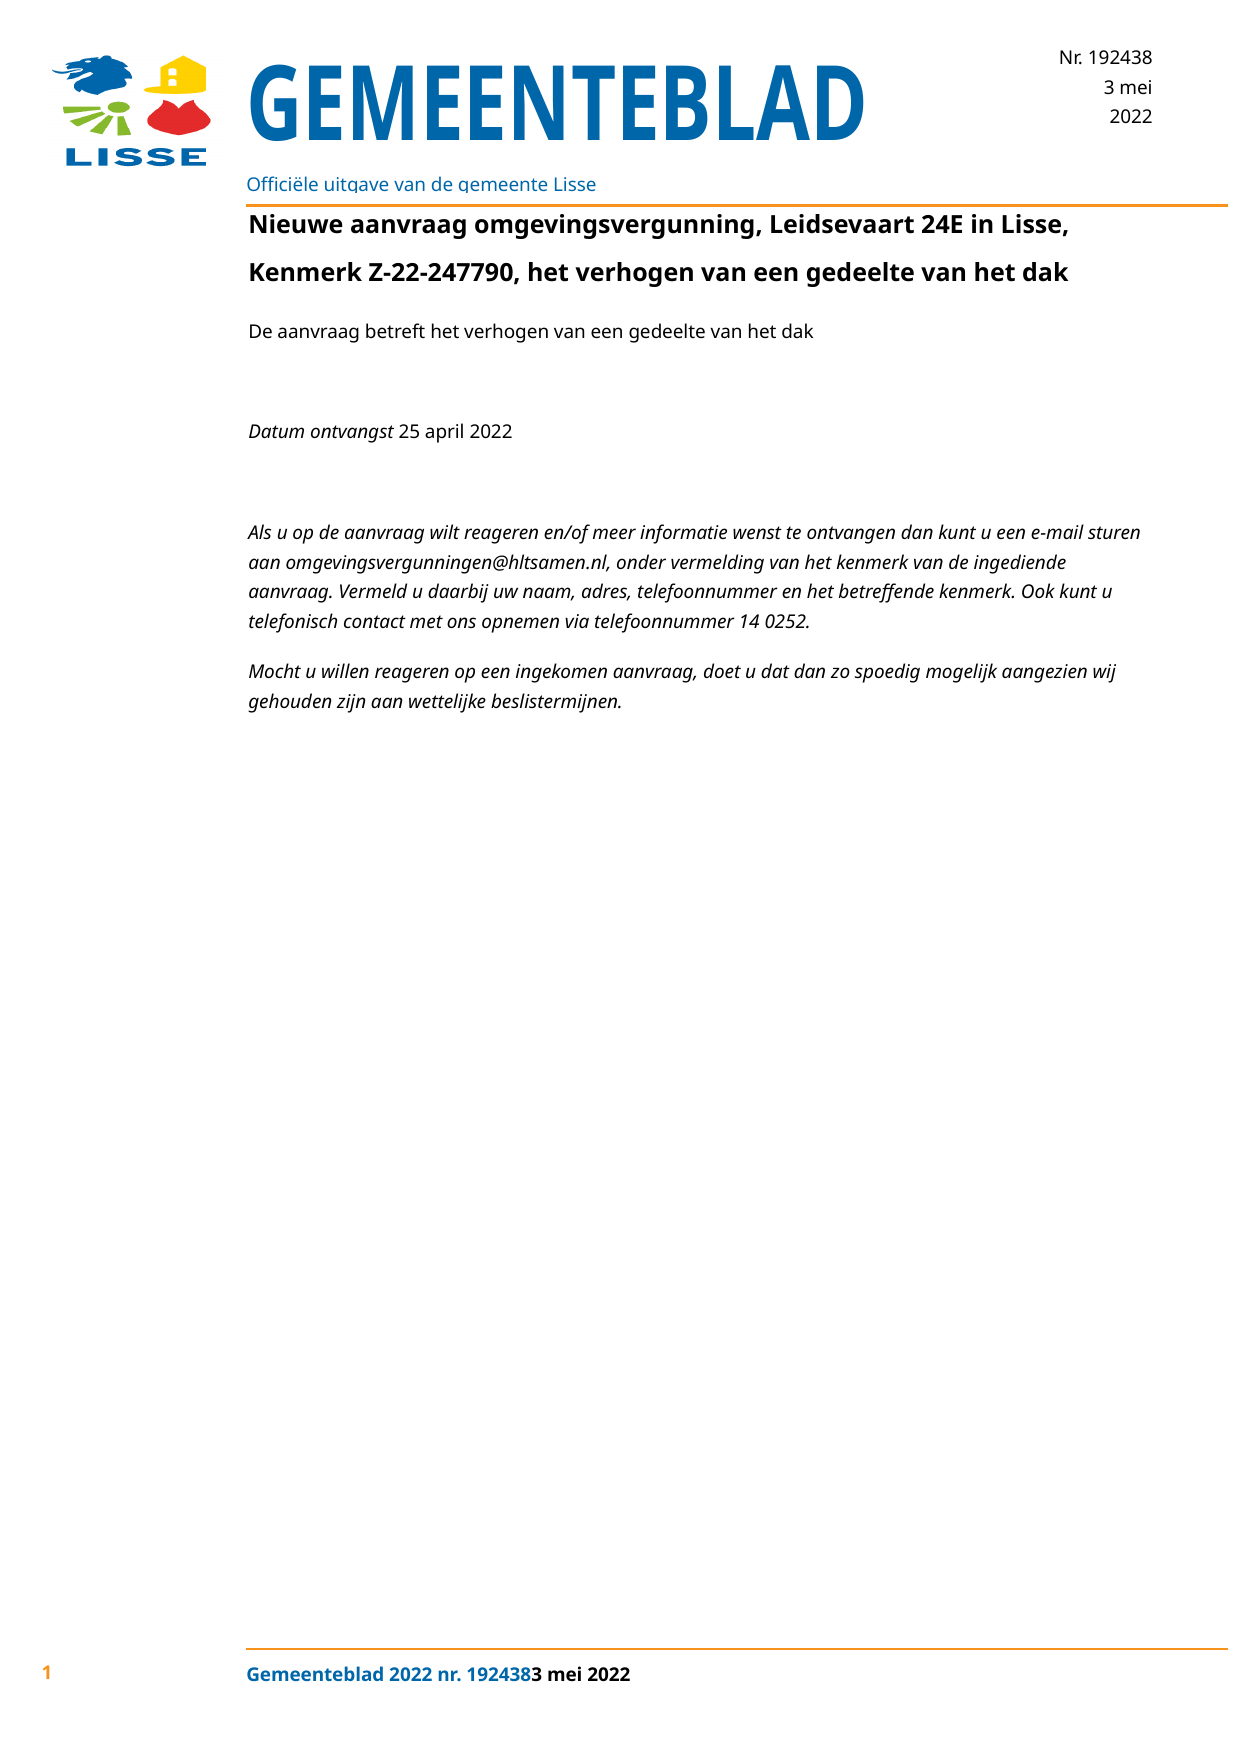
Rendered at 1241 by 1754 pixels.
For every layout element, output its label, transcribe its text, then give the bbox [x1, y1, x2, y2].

text Als u op de aanvraag wilt reageren en/of meer informatie wenst te ontvangen dan kunt u een e-mail sturen aan omgevingsvergunningen@hltsamen.nl, onder vermelding van het kenmerk van de ingediende aanvraag. Vermeld u daarbij uw naam, adres, telefoonnummer en het betreffende kenmerk. Ook kunt u telefonisch contact met ons opnemen via telefoonnummer 14 0252. [248, 519, 1152, 634]
text Nieuwe aanvraag omgevingsvergunning, Leidsevaart 24E in Lisse, Kenmerk Z-22-247790, het verhogen van een gedeelte van het dak [248, 207, 1152, 288]
text Datum ontvangst 25 april 2022 [248, 419, 1152, 444]
text De aanvraag betreft het verhogen van een gedeelte van het dak [248, 318, 1152, 344]
picture [41, 47, 231, 172]
text Mocht u willen reageren op een ingekomen aanvraag, doet u dat dan zo spoedig mogelijk aangezien wij gehouden zijn aan wettelijke beslistermijnen. [248, 659, 1152, 714]
